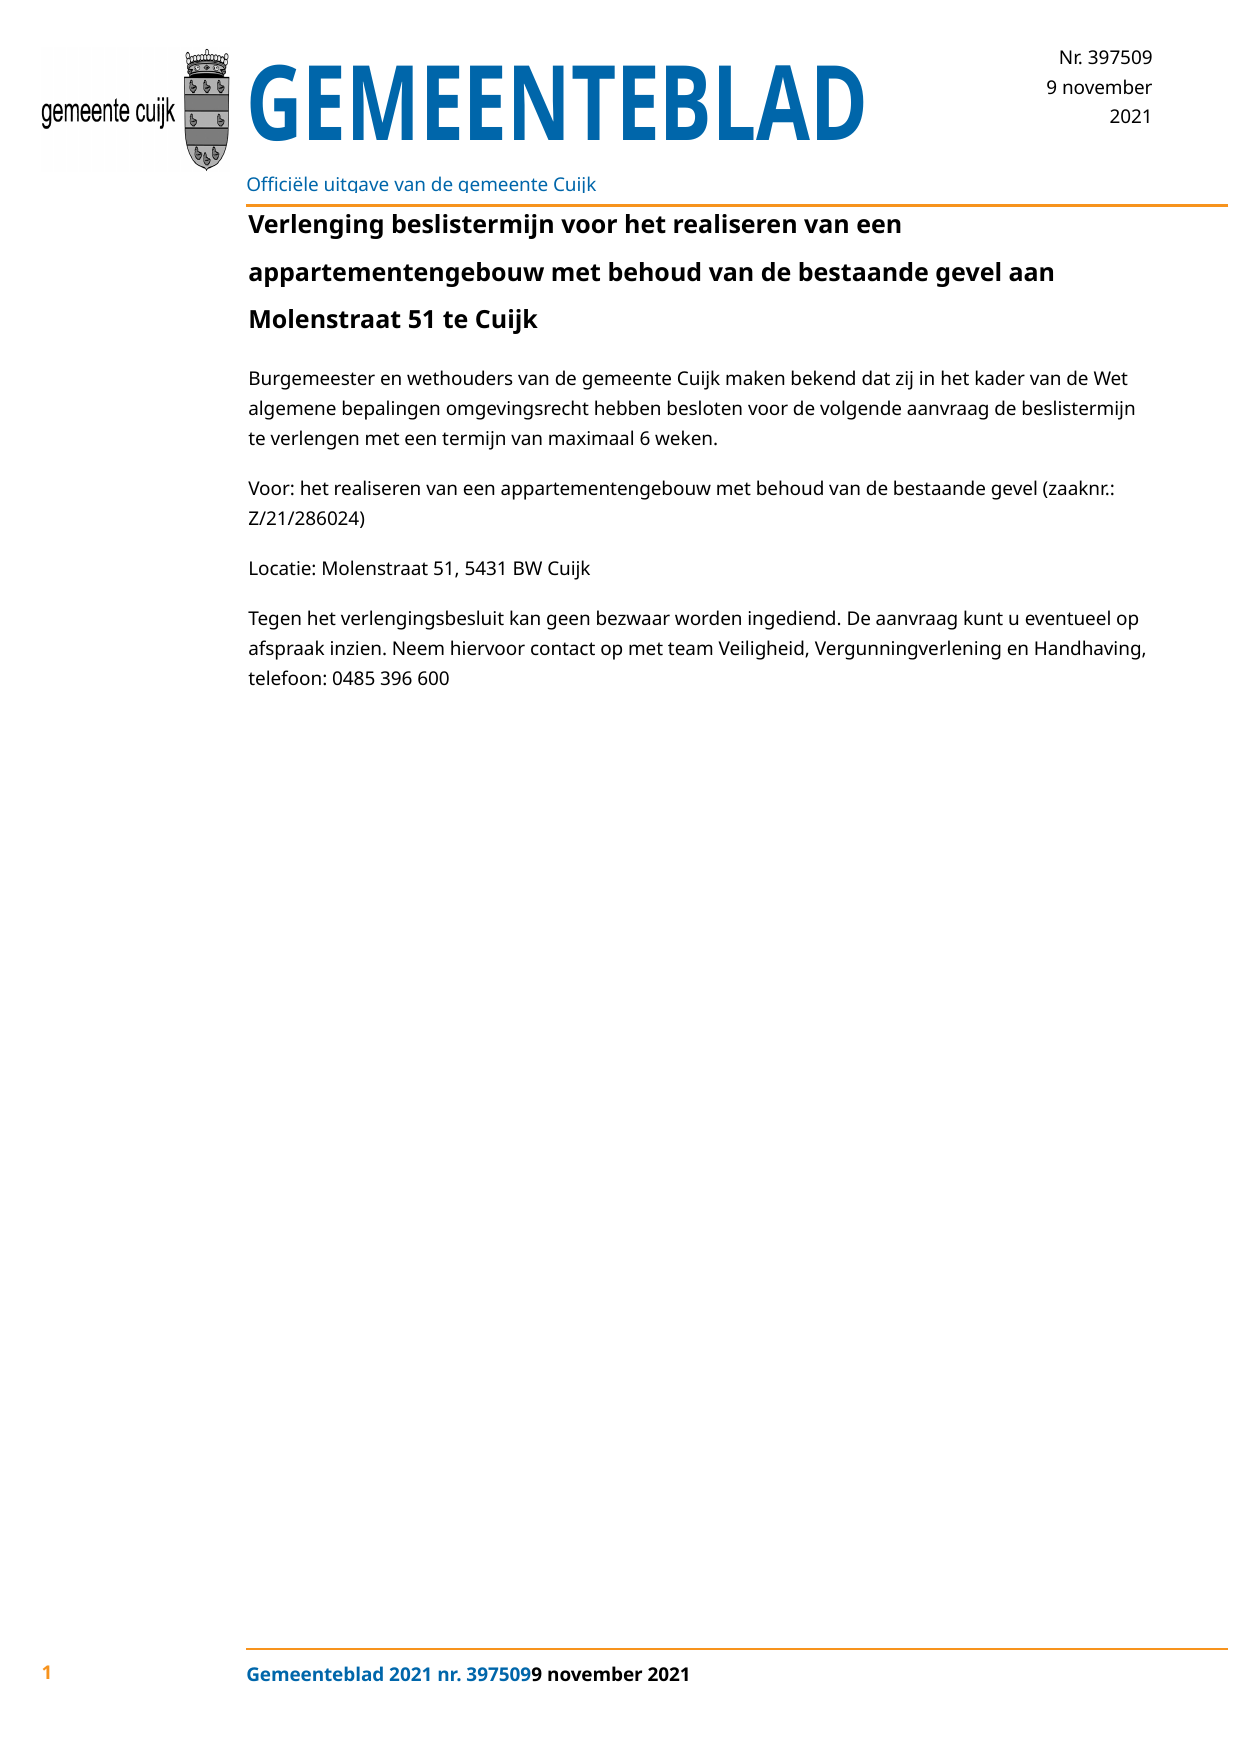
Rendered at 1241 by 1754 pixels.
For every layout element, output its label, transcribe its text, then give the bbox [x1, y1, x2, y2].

text Locatie: Molenstraat 51, 5431 BW Cuijk [248, 555, 1152, 581]
text Verlenging beslistermijn voor het realiseren van een appartementengebouw met behoud van de bestaande gevel aan Molenstraat 51 te Cuijk [248, 207, 1152, 336]
text Burgemeester en wethouders van de gemeente Cuijk maken bekend dat zij in het kader van de Wet algemene bepalingen omgevingsrecht hebben besloten voor de volgende aanvraag de beslistermijn te verlengen met een termijn van maximaal 6 weken. [248, 366, 1152, 450]
text Tegen het verlengingsbesluit kan geen bezwaar worden ingediend. De aanvraag kunt u eventueel op afspraak inzien. Neem hiervoor contact op met team Veiligheid, Vergunningverlening en Handhaving, telefoon: 0485 396 600 [248, 606, 1152, 690]
picture [41, 47, 231, 172]
text Voor: het realiseren van een appartementengebouw met behoud van de bestaande gevel (zaaknr.: Z/21/286024) [248, 475, 1152, 530]
